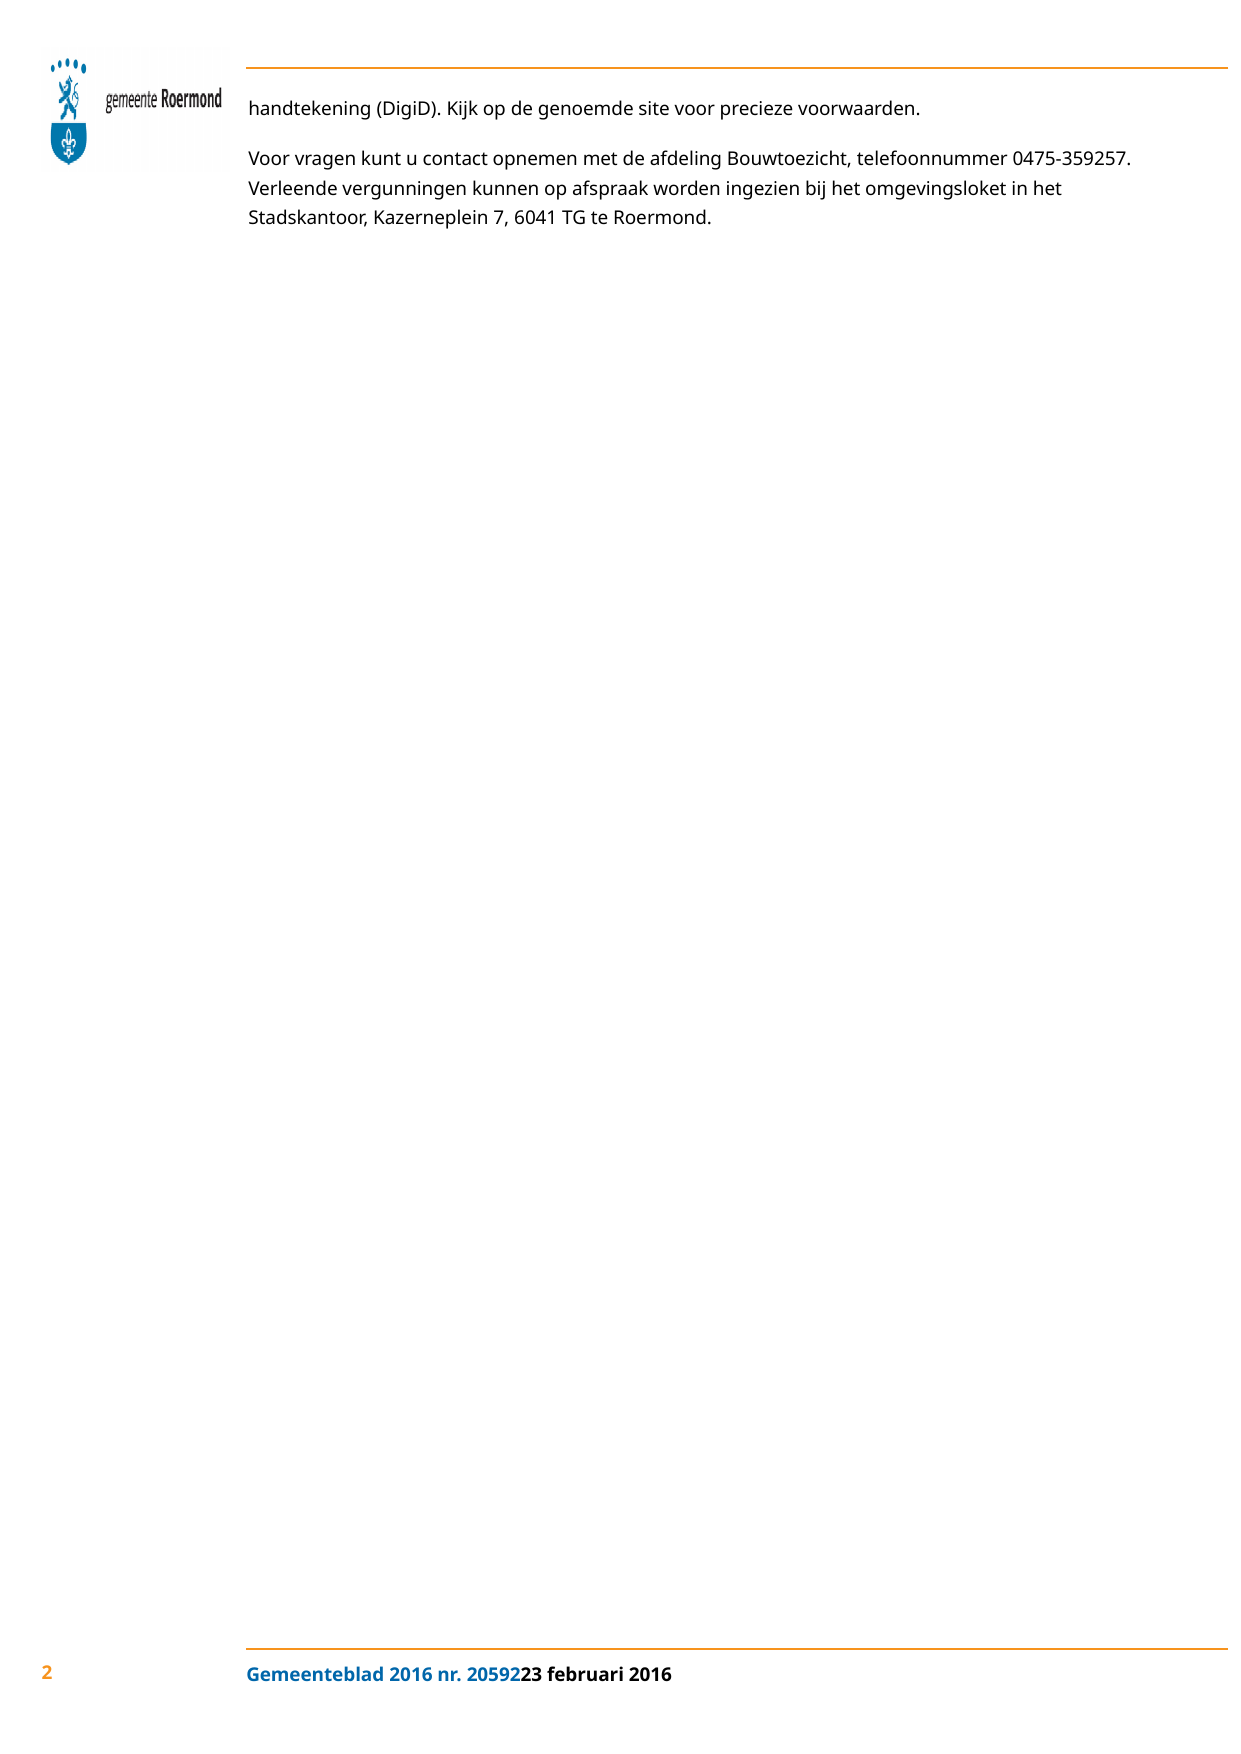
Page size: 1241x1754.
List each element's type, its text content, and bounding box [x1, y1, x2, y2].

picture [41, 47, 231, 172]
text handtekening (DigiD). Kijk op de genoemde site voor precieze voorwaarden. [248, 95, 1152, 121]
text Voor vragen kunt u contact opnemen met de afdeling Bouwtoezicht, telefoonnummer 0475-359257. Verleende vergunningen kunnen op afspraak worden ingezien bij het omgevingsloket in het Stadskantoor, Kazerneplein 7, 6041 TG te Roermond. [248, 145, 1152, 230]
